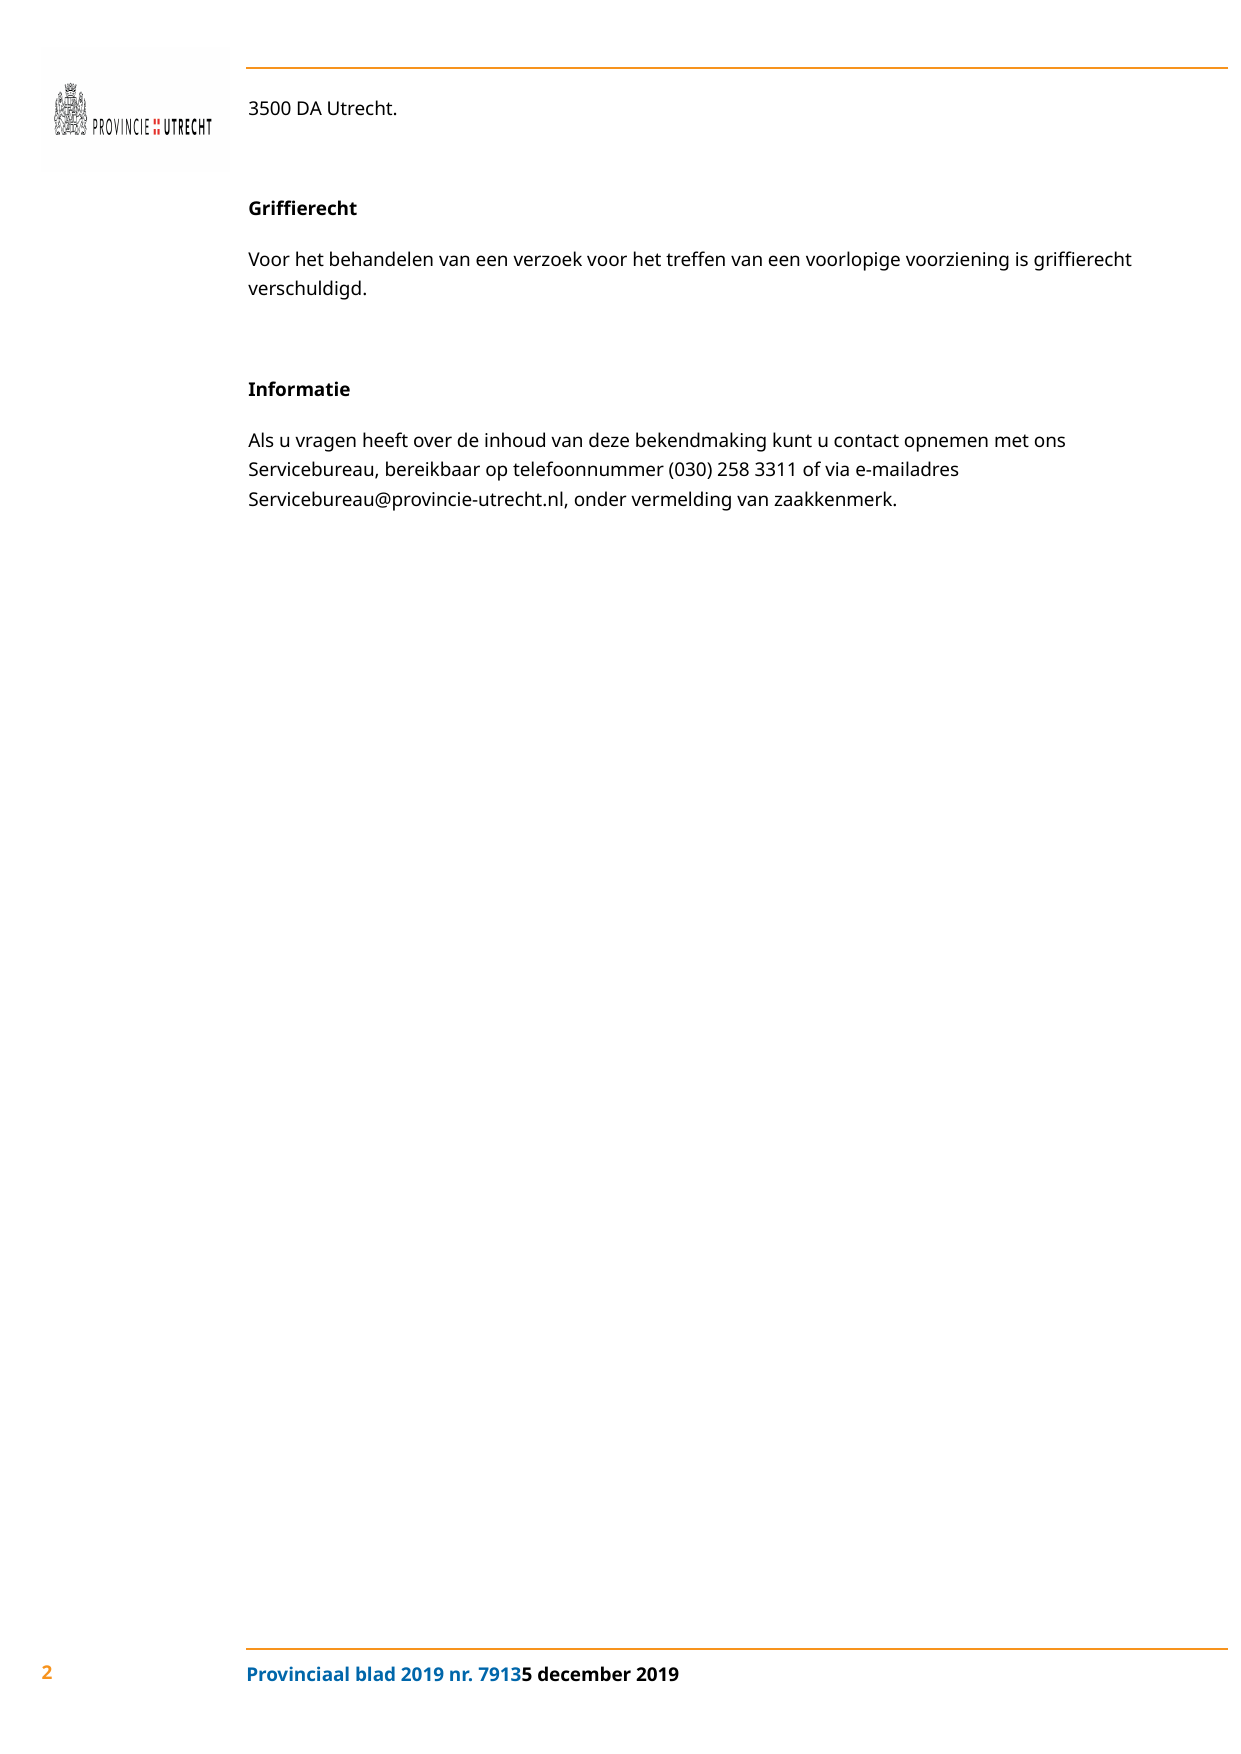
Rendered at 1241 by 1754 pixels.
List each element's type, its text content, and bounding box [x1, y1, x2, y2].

picture [41, 47, 231, 172]
text Informatie [248, 376, 1152, 402]
text Als u vragen heeft over de inhoud van deze bekendmaking kunt u contact opnemen met ons Servicebureau, bereikbaar op telefoonnummer (030) 258 3311 of via e-mailadres Servicebureau@provincie-utrecht.nl, onder vermelding van zaakkenmerk. [248, 427, 1152, 512]
text 3500 DA Utrecht. [248, 95, 1152, 121]
text Griffierecht [248, 196, 1152, 221]
text Voor het behandelen van een verzoek voor het treffen van een voorlopige voorziening is griffierecht verschuldigd. [248, 246, 1152, 301]
